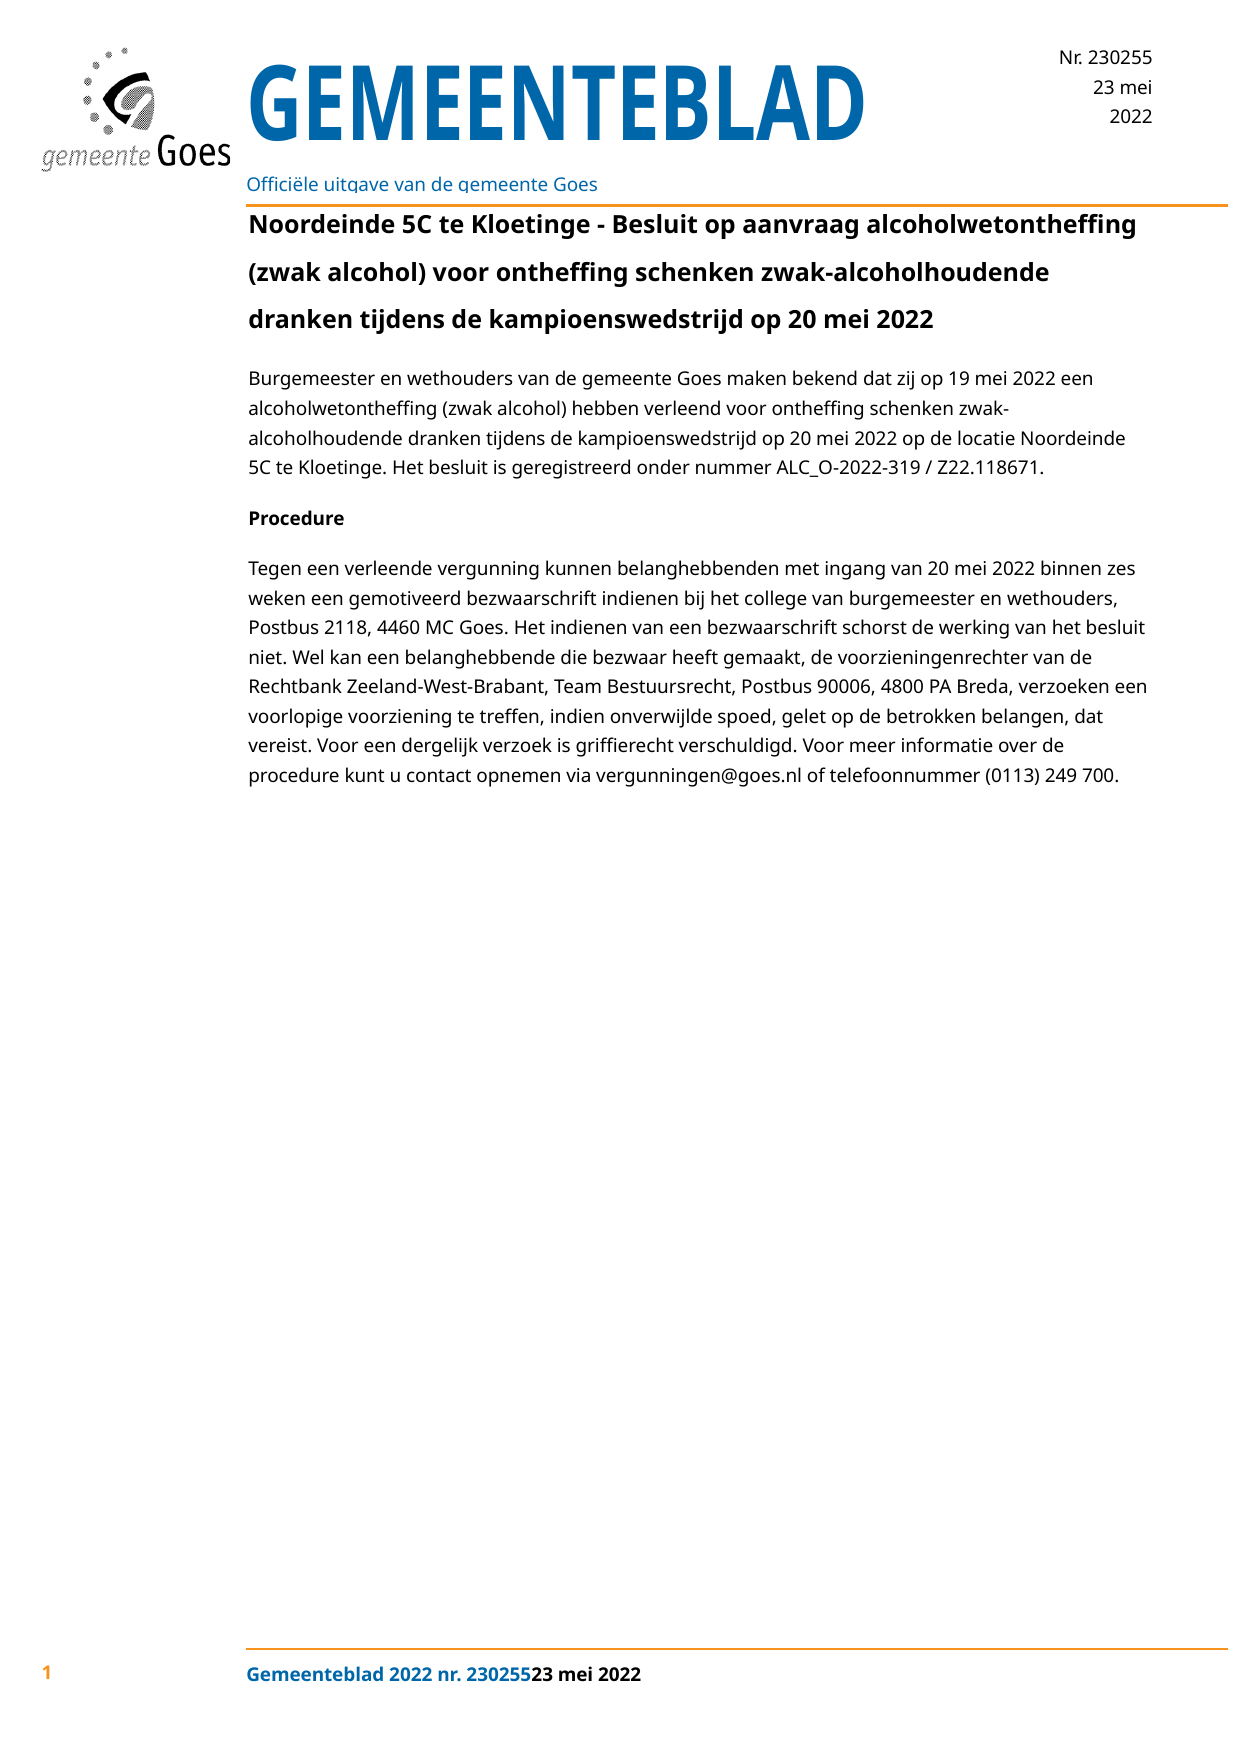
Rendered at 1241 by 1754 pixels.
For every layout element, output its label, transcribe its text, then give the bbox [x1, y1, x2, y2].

text Procedure [248, 505, 1152, 530]
text Noordeinde 5C te Kloetinge - Besluit op aanvraag alcoholwetontheffing (zwak alcohol) voor ontheffing schenken zwak-alcoholhoudende dranken tijdens de kampioenswedstrijd op 20 mei 2022 [248, 207, 1152, 336]
text Burgemeester en wethouders van de gemeente Goes maken bekend dat zij op 19 mei 2022 een alcoholwetontheffing (zwak alcohol) hebben verleend voor ontheffing schenken zwak-alcoholhoudende dranken tijdens de kampioenswedstrijd op 20 mei 2022 op de locatie Noordeinde 5C te Kloetinge. Het besluit is geregistreerd onder nummer ALC_O-2022-319 / Z22.118671. [248, 366, 1152, 480]
picture [41, 47, 231, 172]
text Tegen een verleende vergunning kunnen belanghebbenden met ingang van 20 mei 2022 binnen zes weken een gemotiveerd bezwaarschrift indienen bij het college van burgemeester en wethouders, Postbus 2118, 4460 MC Goes. Het indienen van een bezwaarschrift schorst de werking van het besluit niet. Wel kan een belanghebbende die bezwaar heeft gemaakt, de voorzieningenrechter van de Rechtbank Zeeland-West-Brabant, Team Bestuursrecht, Postbus 90006, 4800 PA Breda, verzoeken een voorlopige voorziening te treffen, indien onverwijlde spoed, gelet op de betrokken belangen, dat vereist. Voor een dergelijk verzoek is griffierecht verschuldigd. Voor meer informatie over de procedure kunt u contact opnemen via vergunningen@goes.nl of telefoonnummer (0113) 249 700. [248, 555, 1152, 788]
